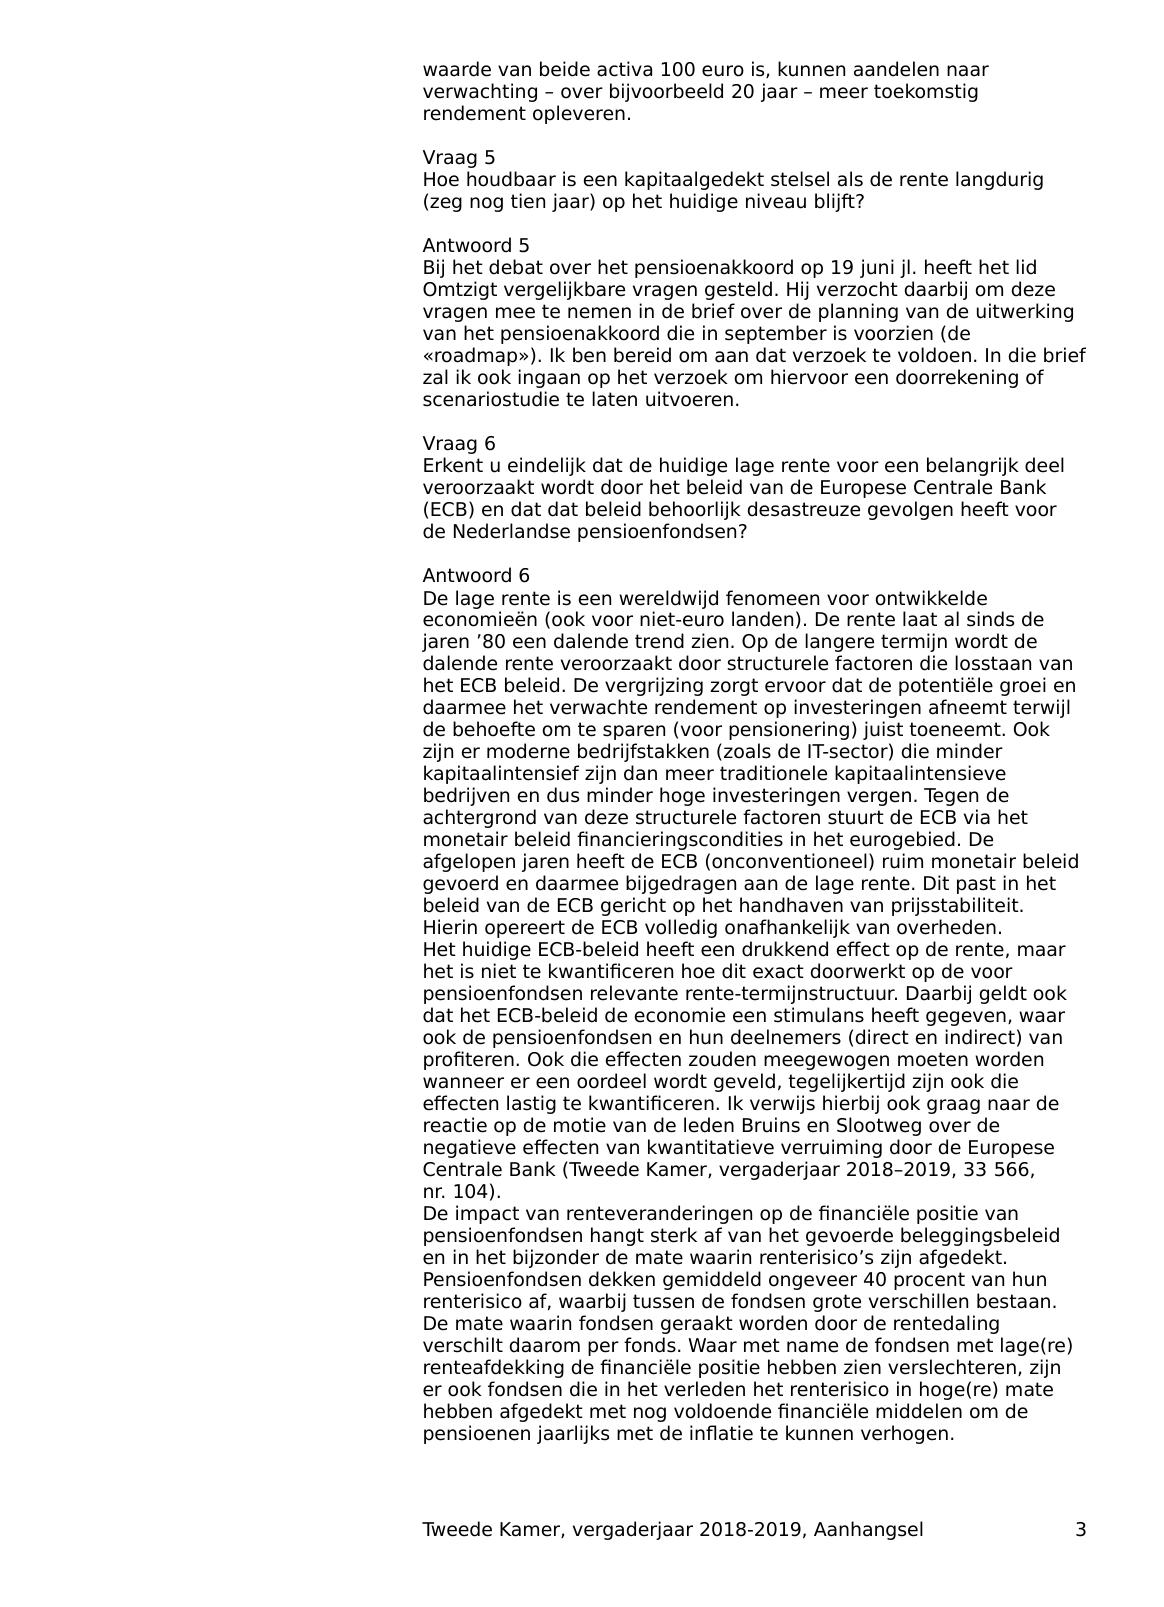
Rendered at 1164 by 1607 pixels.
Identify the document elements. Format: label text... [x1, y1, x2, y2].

text Bij het debat over het pensioenakkoord op 19 juni jl. heeft het lid Omtzigt vergelijkbare vragen gesteld. Hij verzocht daarbij om deze vragen mee te nemen in de brief over de planning van de uitwerking van het pensioenakkoord die in september is voorzien (de «roadmap»). Ik ben bereid om aan dat verzoek te voldoen. In die brief zal ik ook ingaan op het verzoek om hiervoor een doorrekening of scenariostudie te laten uitvoeren. [422, 257, 1087, 411]
text Vraag 5 [422, 147, 1087, 169]
text Hoe houdbaar is een kapitaalgedekt stelsel als de rente langdurig (zeg nog tien jaar) op het huidige niveau blijft? [422, 169, 1087, 213]
text De lage rente is een wereldwijd fenomeen voor ontwikkelde economieën (ook voor niet-euro landen). De rente laat al sinds de jaren ’80 een dalende trend zien. Op de langere termijn wordt de dalende rente veroorzaakt door structurele factoren die losstaan van het ECB beleid. De vergrijzing zorgt ervoor dat de potentiële groei en daarmee het verwachte rendement op investeringen afneemt terwijl de behoefte om te sparen (voor pensionering) juist toeneemt. Ook zijn er moderne bedrijfstakken (zoals de IT-sector) die minder kapitaalintensief zijn dan meer traditionele kapitaalintensieve bedrijven en dus minder hoge investeringen vergen. Tegen de achtergrond van deze structurele factoren stuurt de ECB via het monetair beleid financieringscondities in het eurogebied. De afgelopen jaren heeft de ECB (onconventioneel) ruim monetair beleid gevoerd en daarmee bijgedragen aan de lage rente. Dit past in het beleid van de ECB gericht op het handhaven van prijsstabiliteit. Hierin opereert de ECB volledig onafhankelijk van overheden. [422, 587, 1087, 939]
text waarde van beide activa 100 euro is, kunnen aandelen naar verwachting – over bijvoorbeeld 20 jaar – meer toekomstig rendement opleveren. [422, 59, 1087, 125]
text Het huidige ECB-beleid heeft een drukkend effect op de rente, maar het is niet te kwantificeren hoe dit exact doorwerkt op de voor pensioenfondsen relevante rente-termijnstructuur. Daarbij geldt ook dat het ECB-beleid de economie een stimulans heeft gegeven, waar ook de pensioenfondsen en hun deelnemers (direct en indirect) van profiteren. Ook die effecten zouden meegewogen moeten worden wanneer er een oordeel wordt geveld, tegelijkertijd zijn ook die effecten lastig te kwantificeren. Ik verwijs hierbij ook graag naar de reactie op de motie van de leden Bruins en Slootweg over de negatieve effecten van kwantitatieve verruiming door de Europese Centrale Bank (Tweede Kamer, vergaderjaar 2018–2019, 33 566, nr. 104). [422, 939, 1087, 1203]
text Erkent u eindelijk dat de huidige lage rente voor een belangrijk deel veroorzaakt wordt door het beleid van de Europese Centrale Bank (ECB) en dat dat beleid behoorlijk desastreuze gevolgen heeft voor de Nederlandse pensioenfondsen? [422, 455, 1087, 543]
text Antwoord 5 [422, 235, 1087, 257]
text Vraag 6 [422, 433, 1087, 455]
text De impact van renteveranderingen op de financiële positie van pensioenfondsen hangt sterk af van het gevoerde beleggingsbeleid en in het bijzonder de mate waarin renterisico’s zijn afgedekt. Pensioenfondsen dekken gemiddeld ongeveer 40 procent van hun renterisico af, waarbij tussen de fondsen grote verschillen bestaan. De mate waarin fondsen geraakt worden door de rentedaling verschilt daarom per fonds. Waar met name de fondsen met lage(re) renteafdekking de financiële positie hebben zien verslechteren, zijn er ook fondsen die in het verleden het renterisico in hoge(re) mate hebben afgedekt met nog voldoende financiële middelen om de pensioenen jaarlijks met de inflatie te kunnen verhogen. [422, 1203, 1087, 1444]
text Antwoord 6 [422, 565, 1087, 587]
